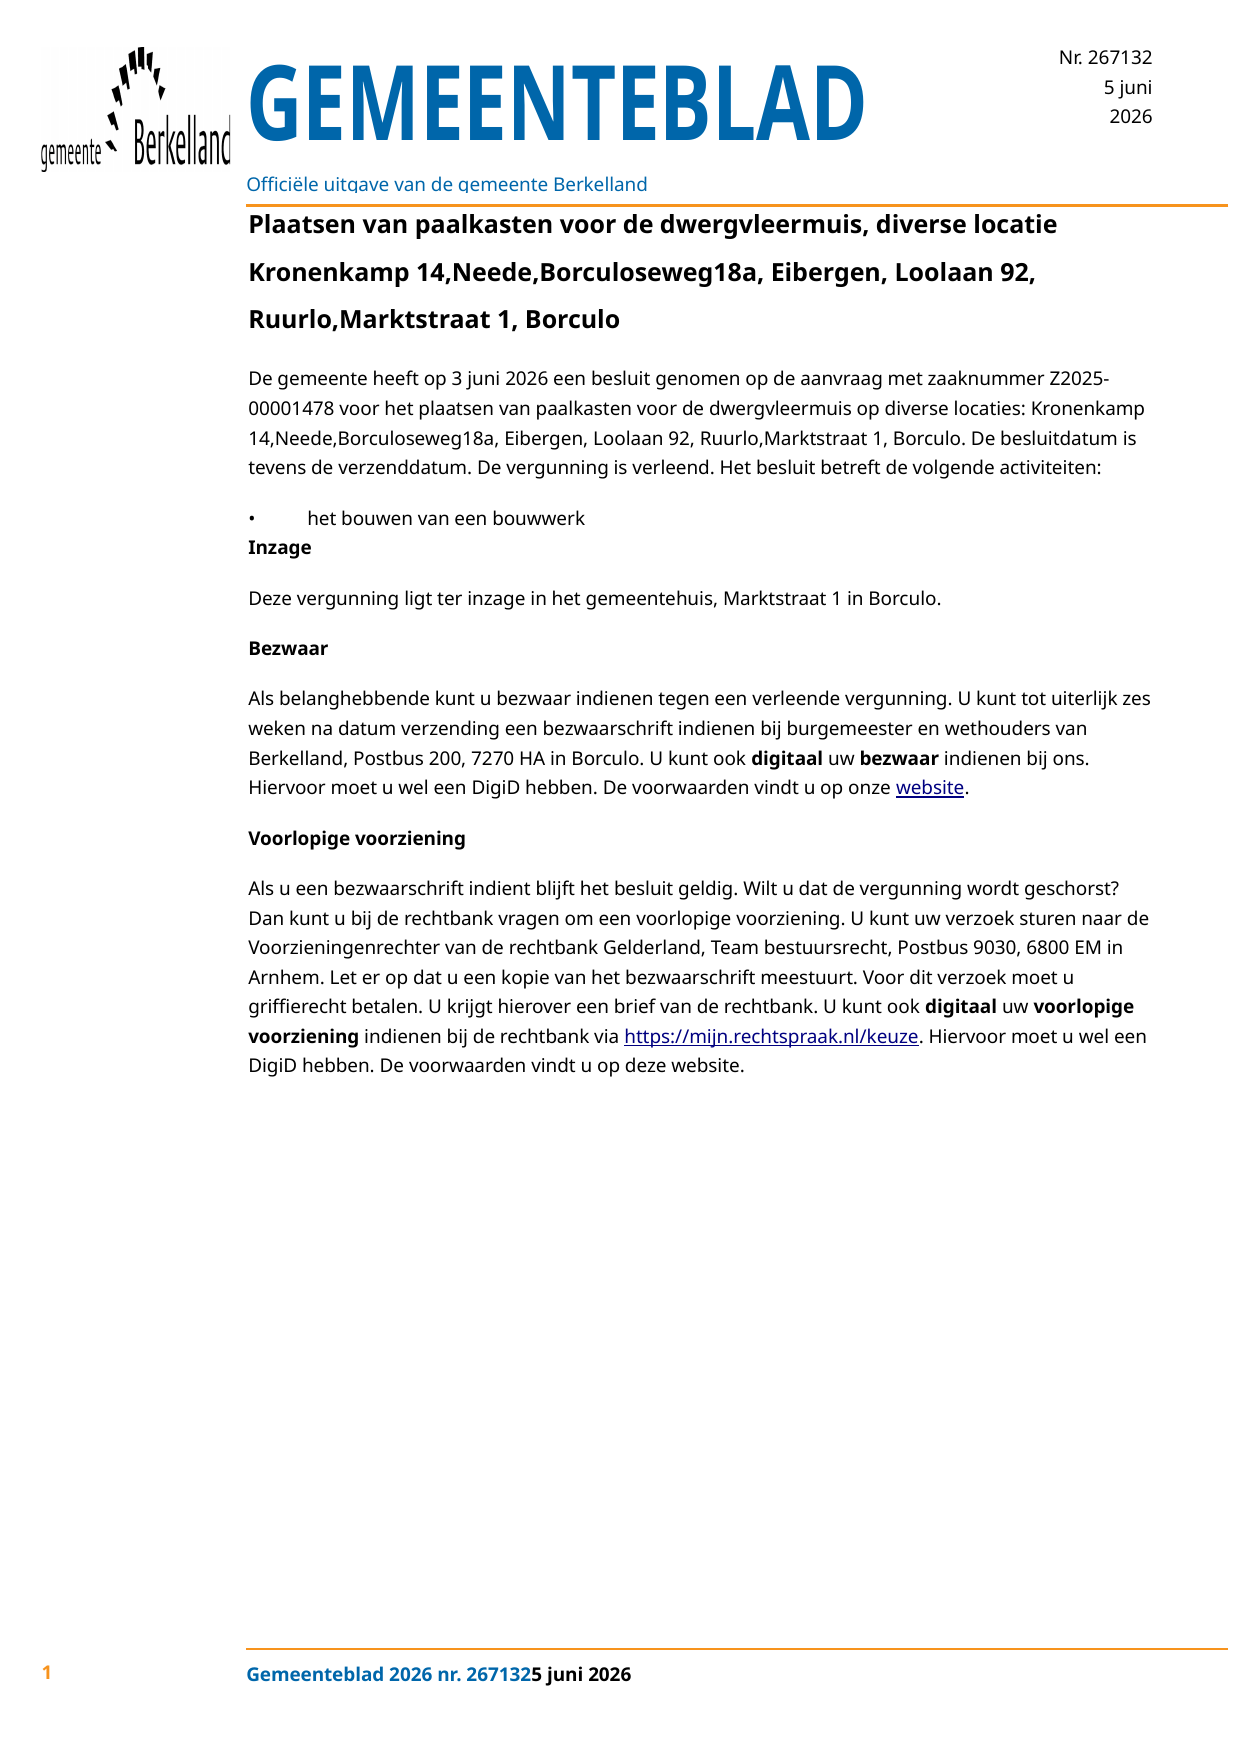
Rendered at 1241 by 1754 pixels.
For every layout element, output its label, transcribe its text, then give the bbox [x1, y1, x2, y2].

text Inzage [248, 534, 1152, 560]
text Plaatsen van paalkasten voor de dwergvleermuis, diverse locatie Kronenkamp 14,Neede,Borculoseweg18a, Eibergen, Loolaan 92, Ruurlo,Marktstraat 1, Borculo [248, 207, 1152, 336]
text De gemeente heeft op 3 juni 2026 een besluit genomen op de aanvraag met zaaknummer Z2025-00001478 voor het plaatsen van paalkasten voor de dwergvleermuis op diverse locaties: Kronenkamp 14,Neede,Borculoseweg18a, Eibergen, Loolaan 92, Ruurlo,Marktstraat 1, Borculo. De besluitdatum is tevens de verzenddatum. De vergunning is verleend. Het besluit betreft de volgende activiteiten: [248, 366, 1152, 480]
text Voorlopige voorziening [248, 825, 1152, 850]
list het bouwen van een bouwwerk [248, 505, 1152, 530]
picture [41, 47, 231, 172]
text Deze vergunning ligt ter inzage in het gemeentehuis, Marktstraat 1 in Borculo. [248, 585, 1152, 610]
text Als u een bezwaarschrift indient blijft het besluit geldig. Wilt u dat de vergunning wordt geschorst? Dan kunt u bij de rechtbank vragen om een voorlopige voorziening. U kunt uw verzoek sturen naar de Voorzieningenrechter van de rechtbank Gelderland, Team bestuursrecht, Postbus 9030, 6800 EM in Arnhem. Let er op dat u een kopie van het bezwaarschrift meestuurt. Voor dit verzoek moet u griffierecht betalen. U krijgt hierover een brief van de rechtbank. U kunt ook digitaal uw voorlopige voorziening indienen bij de rechtbank via https://mijn.rechtspraak.nl/keuze. Hiervoor moet u wel een DigiD hebben. De voorwaarden vindt u op deze website. [248, 875, 1152, 1078]
text Als belanghebbende kunt u bezwaar indienen tegen een verleende vergunning. U kunt tot uiterlijk zes weken na datum verzending een bezwaarschrift indienen bij burgemeester en wethouders van Berkelland, Postbus 200, 7270 HA in Borculo. U kunt ook digitaal uw bezwaar indienen bij ons. Hiervoor moet u wel een DigiD hebben. De voorwaarden vindt u op onze website. [248, 686, 1152, 800]
text Bezwaar [248, 635, 1152, 661]
